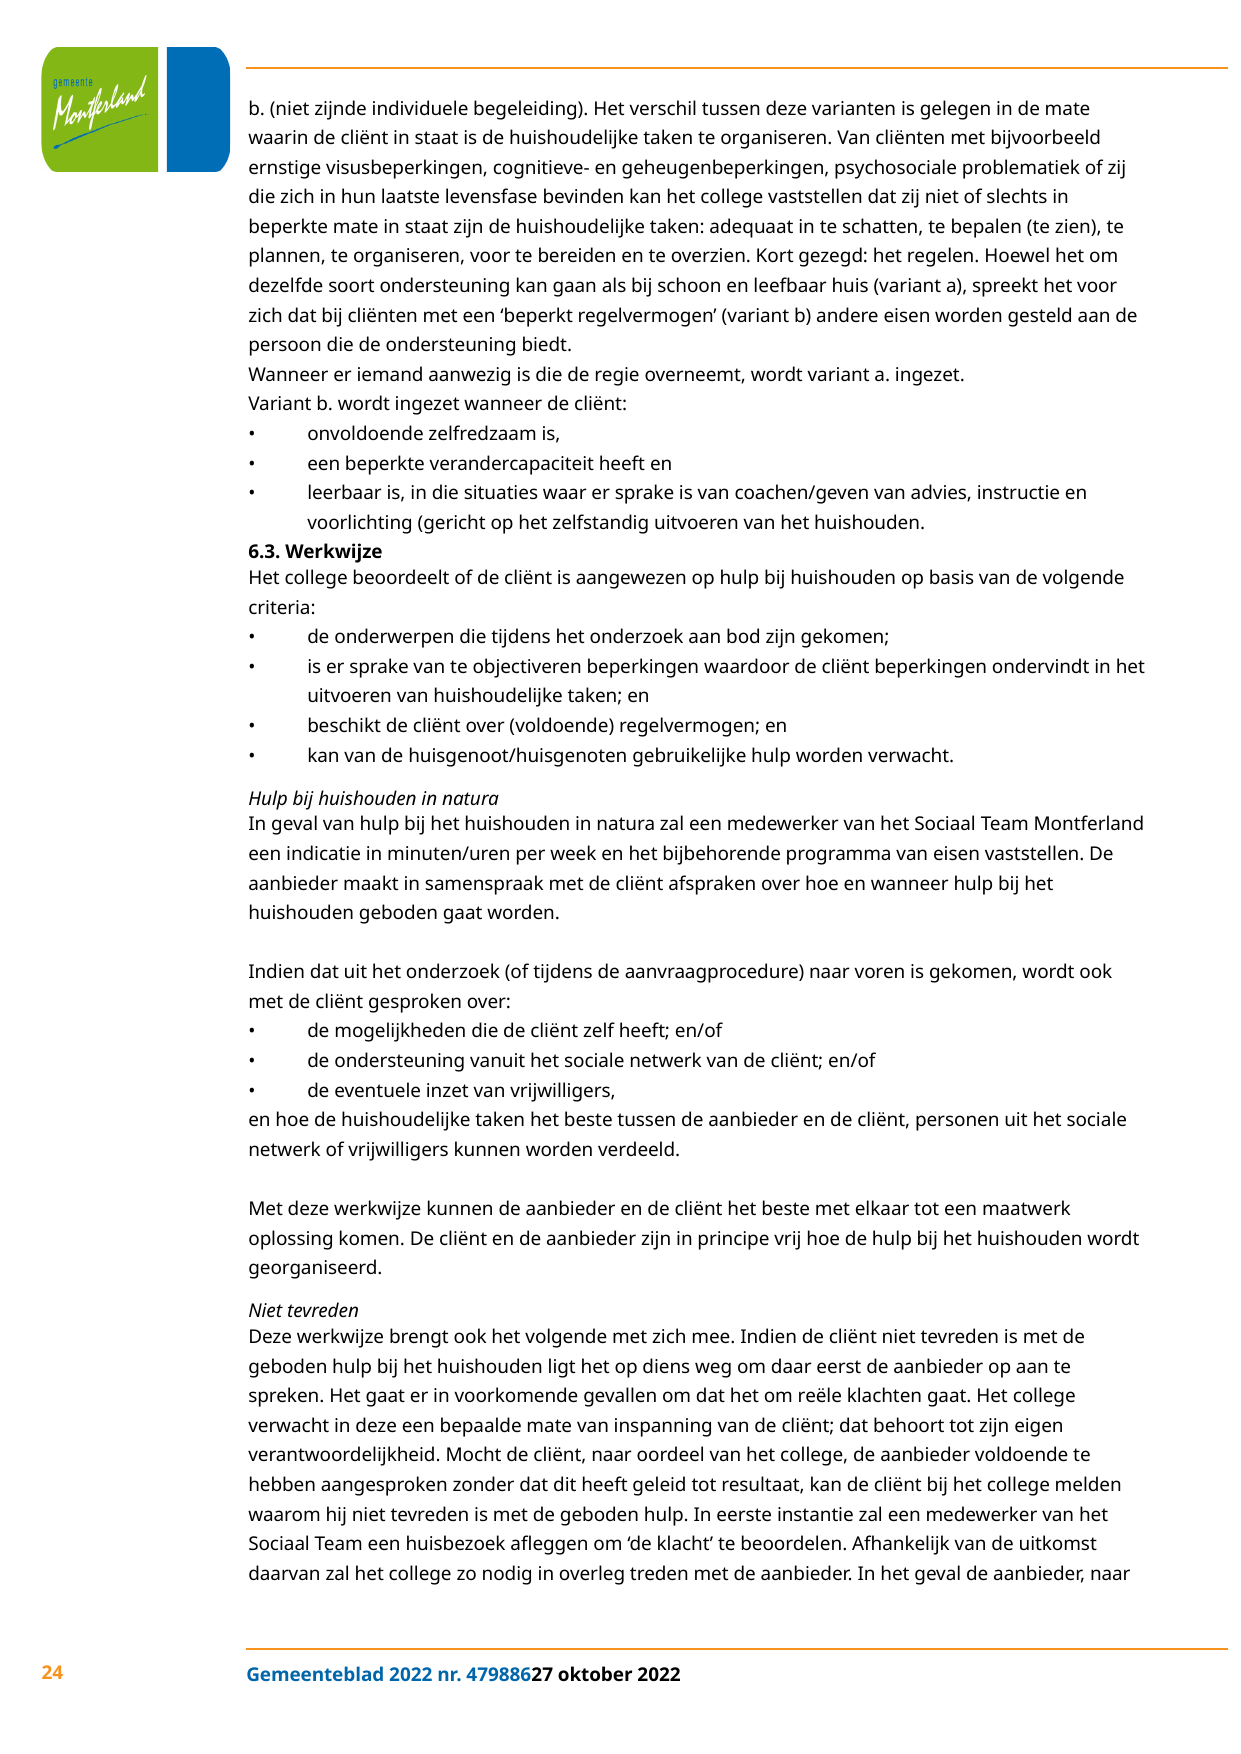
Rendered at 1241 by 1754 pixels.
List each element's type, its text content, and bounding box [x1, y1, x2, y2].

picture [41, 47, 231, 172]
text In geval van hulp bij het huishouden in natura zal een medewerker van het Sociaal Team Montferland een indicatie in minuten/uren per week en het bijbehorende programma van eisen vaststellen. De aanbieder maakt in samenspraak met de cliënt afspraken over hoe en wanneer hulp bij het huishouden geboden gaat worden. [248, 811, 1152, 925]
list onvoldoende zelfredzaam is, [248, 420, 1152, 446]
text Indien dat uit het onderzoek (of tijdens de aanvraagprocedure) naar voren is gekomen, wordt ook met de cliënt gesproken over: [248, 958, 1152, 1014]
list de onderwerpen die tijdens het onderzoek aan bod zijn gekomen; [248, 623, 1152, 649]
text 6.3. Werkwijze [248, 538, 1152, 564]
text Wanneer er iemand aanwezig is die de regie overneemt, wordt variant a. ingezet. [248, 361, 1152, 387]
text Hulp bij huishouden in natura [248, 785, 1152, 811]
list is er sprake van te objectiveren beperkingen waardoor de cliënt beperkingen ondervindt in het uitvoeren van huishoudelijke taken; en [248, 653, 1152, 708]
text Deze werkwijze brengt ook het volgende met zich mee. Indien de cliënt niet tevreden is met de geboden hulp bij het huishouden ligt het op diens weg om daar eerst de aanbieder op aan te spreken. Het gaat er in voorkomende gevallen om dat het om reële klachten gaat. Het college verwacht in deze een bepaalde mate van inspanning van de cliënt; dat behoort tot zijn eigen verantwoordelijkheid. Mocht de cliënt, naar oordeel van het college, de aanbieder voldoende te hebben aangesproken zonder dat dit heeft geleid tot resultaat, kan de cliënt bij het college melden waarom hij niet tevreden is met de geboden hulp. In eerste instantie zal een medewerker van het Sociaal Team een huisbezoek afleggen om ‘de klacht’ te beoordelen. Afhankelijk van de uitkomst daarvan zal het college zo nodig in overleg treden met de aanbieder. In het geval de aanbieder, naar [248, 1323, 1152, 1586]
list een beperkte verandercapaciteit heeft en [248, 450, 1152, 476]
list de ondersteuning vanuit het sociale netwerk van de cliënt; en/of [248, 1047, 1152, 1073]
text Het college beoordeelt of de cliënt is aangewezen op hulp bij huishouden op basis van de volgende criteria: [248, 564, 1152, 619]
text en hoe de huishoudelijke taken het beste tussen de aanbieder en de cliënt, personen uit het sociale netwerk of vrijwilligers kunnen worden verdeeld. [248, 1106, 1152, 1162]
list beschikt de cliënt over (voldoende) regelvermogen; en [248, 712, 1152, 738]
text Niet tevreden [248, 1297, 1152, 1323]
text b. (niet zijnde individuele begeleiding). Het verschil tussen deze varianten is gelegen in de mate waarin de cliënt in staat is de huishoudelijke taken te organiseren. Van cliënten met bijvoorbeeld ernstige visusbeperkingen, cognitieve- en geheugenbeperkingen, psychosociale problematiek of zij die zich in hun laatste levensfase bevinden kan het college vaststellen dat zij niet of slechts in beperkte mate in staat zijn de huishoudelijke taken: adequaat in te schatten, te bepalen (te zien), te plannen, te organiseren, voor te bereiden en te overzien. Kort gezegd: het regelen. Hoewel het om dezelfde soort ondersteuning kan gaan als bij schoon en leefbaar huis (variant a), spreekt het voor zich dat bij cliënten met een ‘beperkt regelvermogen’ (variant b) andere eisen worden gesteld aan de persoon die de ondersteuning biedt. [248, 95, 1152, 357]
list de eventuele inzet van vrijwilligers, [248, 1077, 1152, 1103]
list leerbaar is, in die situaties waar er sprake is van coachen/geven van advies, instructie en voorlichting (gericht op het zelfstandig uitvoeren van het huishouden. [248, 479, 1152, 535]
list kan van de huisgenoot/huisgenoten gebruikelijke hulp worden verwacht. [248, 742, 1152, 767]
list de mogelijkheden die de cliënt zelf heeft; en/of [248, 1018, 1152, 1043]
text Met deze werkwijze kunnen de aanbieder en de cliënt het beste met elkaar tot een maatwerk oplossing komen. De cliënt en de aanbieder zijn in principe vrij hoe de hulp bij het huishouden wordt georganiseerd. [248, 1195, 1152, 1280]
text Variant b. wordt ingezet wanneer de cliënt: [248, 391, 1152, 416]
